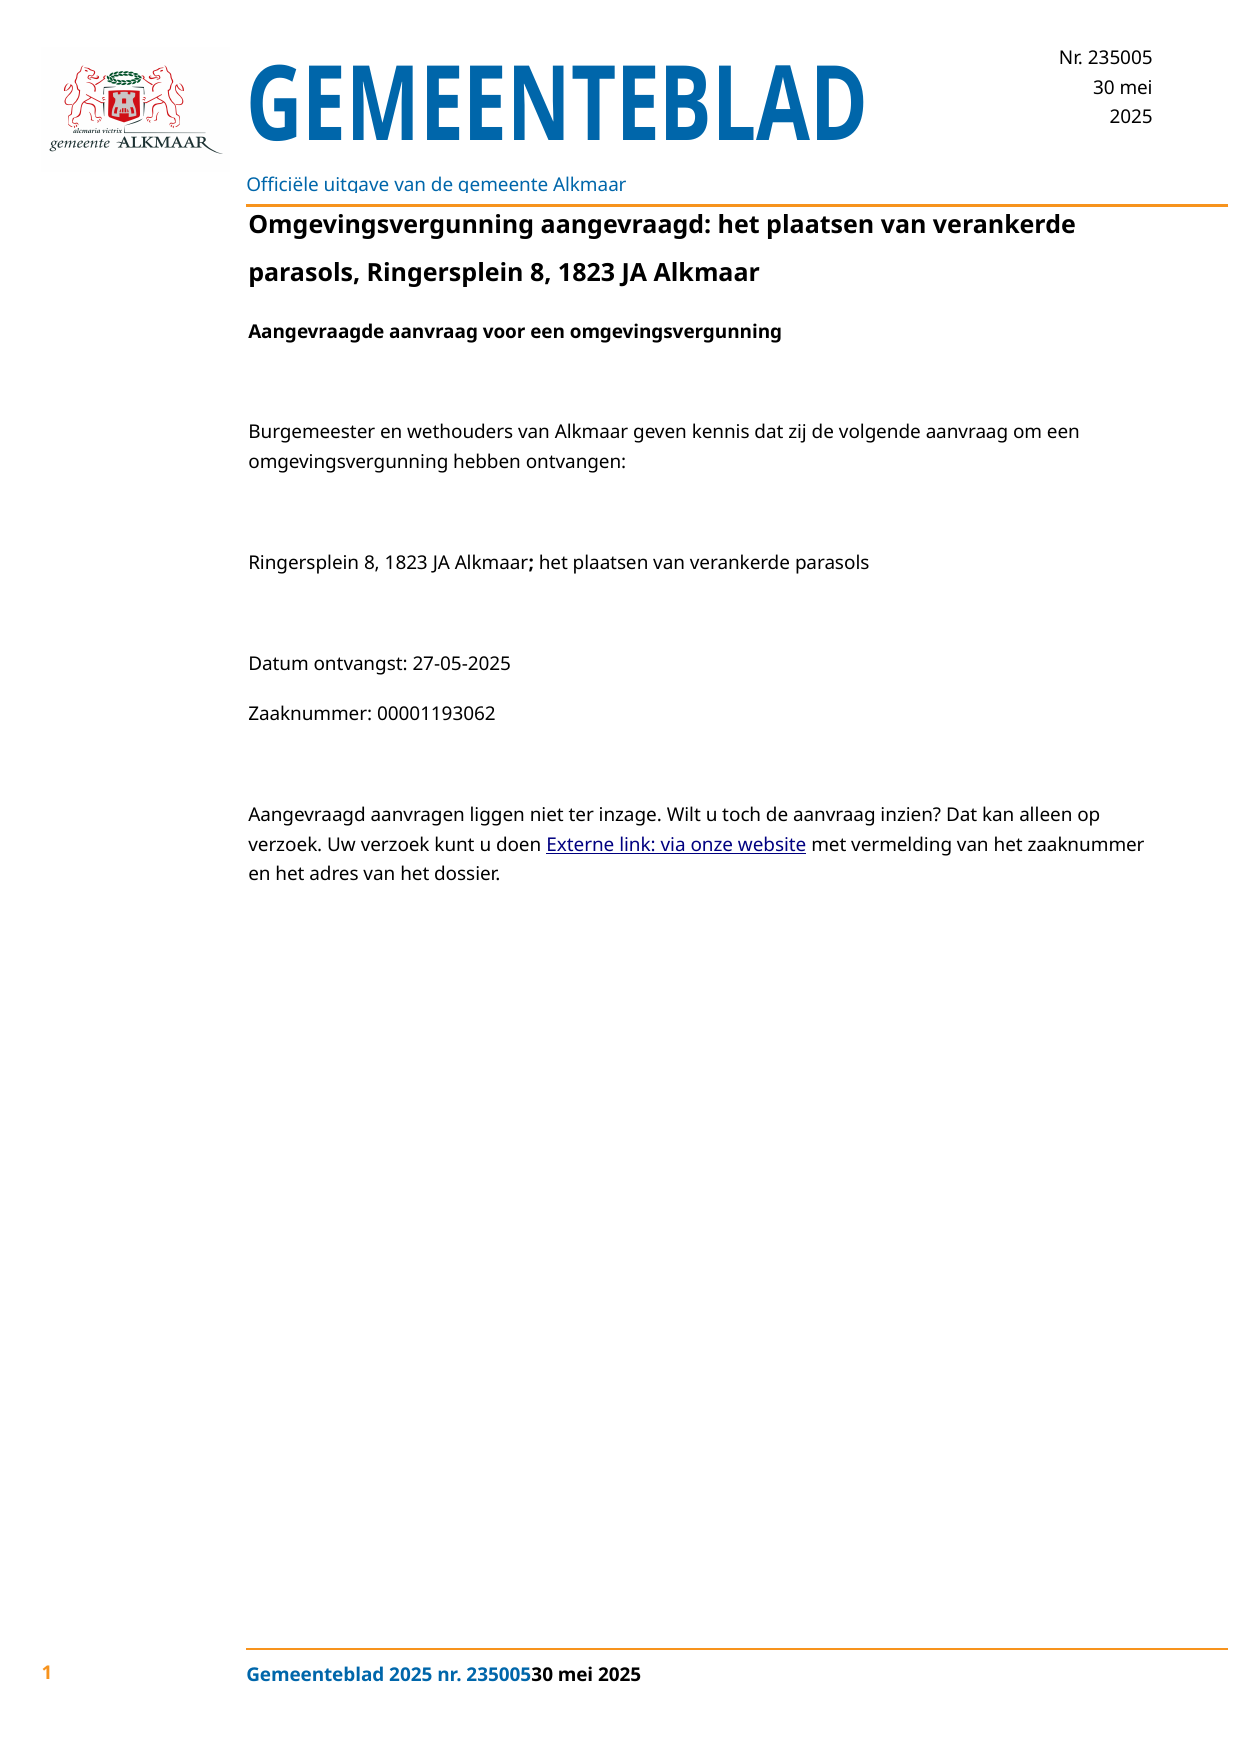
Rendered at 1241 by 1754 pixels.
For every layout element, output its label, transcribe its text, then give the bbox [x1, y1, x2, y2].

text Burgemeester en wethouders van Alkmaar geven kennis dat zij de volgende aanvraag om een omgevingsvergunning hebben ontvangen: [248, 419, 1152, 474]
text Aangevraagd aanvragen liggen niet ter inzage. Wilt u toch de aanvraag inzien? Dat kan alleen op verzoek. Uw verzoek kunt u doen Externe link: via onze website met vermelding van het zaaknummer en het adres van het dossier. [248, 801, 1152, 886]
text Datum ontvangst: 27-05-2025 [248, 650, 1152, 676]
text Ringersplein 8, 1823 JA Alkmaar; het plaatsen van verankerde parasols [248, 549, 1152, 575]
text Aangevraagde aanvraag voor een omgevingsvergunning [248, 318, 1152, 344]
text Omgevingsvergunning aangevraagd: het plaatsen van verankerde parasols, Ringersplein 8, 1823 JA Alkmaar [248, 207, 1152, 288]
text Zaaknummer: 00001193062 [248, 700, 1152, 726]
picture [41, 47, 231, 172]
